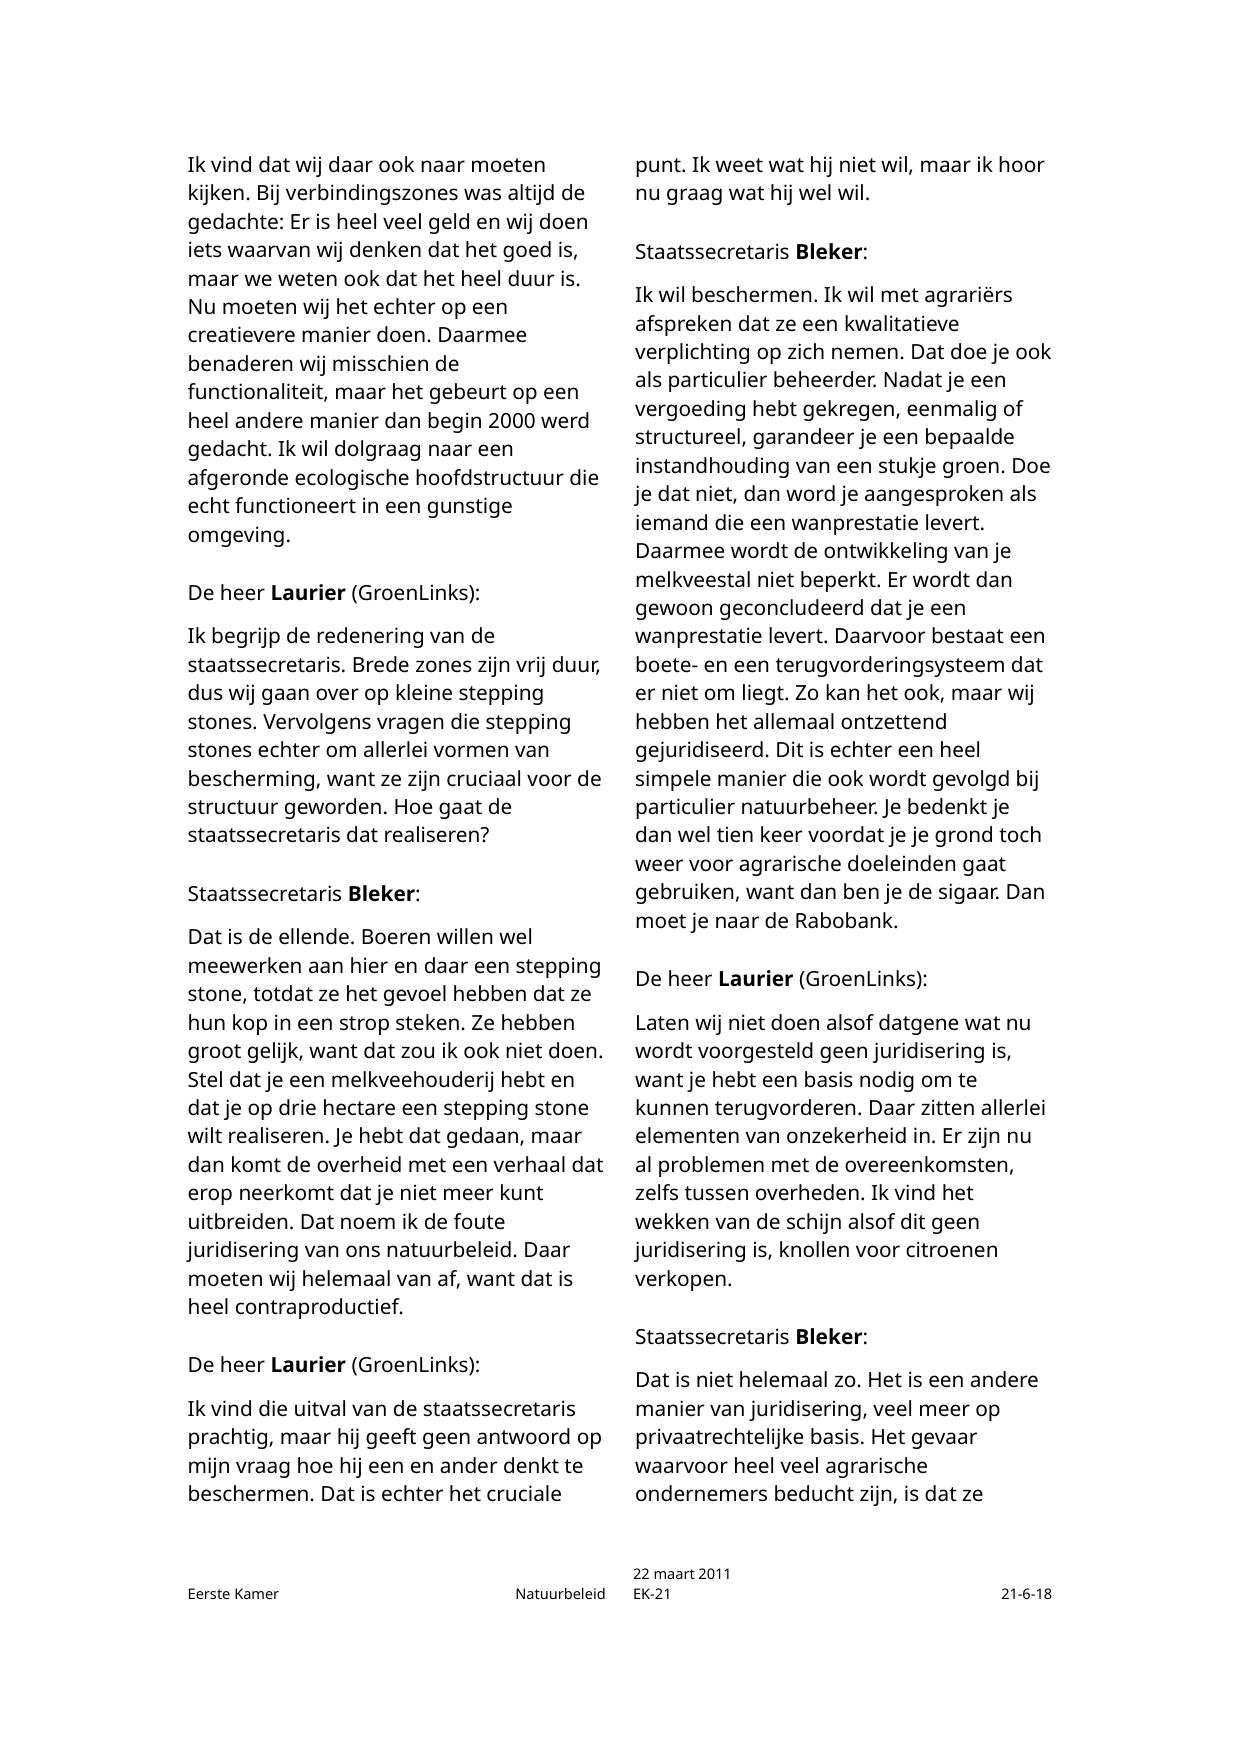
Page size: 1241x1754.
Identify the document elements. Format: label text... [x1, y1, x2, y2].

text De heer Laurier (GroenLinks): [187, 578, 605, 607]
text Staatssecretaris Bleker: [635, 237, 1053, 265]
text De heer Laurier (GroenLinks): [635, 964, 1053, 993]
text Staatssecretaris Bleker: [187, 879, 605, 907]
text Dat is niet helemaal zo. Het is een andere manier van juridisering, veel meer op privaatrechtelijke basis. Het gevaar waarvoor heel veel agrarische ondernemers beducht zijn, is dat ze [635, 1366, 1053, 1508]
text Ik vind die uitval van de staatssecretaris prachtig, maar hij geeft geen antwoord op mijn vraag hoe hij een en ander denkt te beschermen. Dat is echter het cruciale [187, 1394, 605, 1508]
text punt. Ik weet wat hij niet wil, maar ik hoor nu graag wat hij wel wil. [635, 150, 1053, 207]
text De heer Laurier (GroenLinks): [187, 1351, 605, 1379]
text Ik vind dat wij daar ook naar moeten kijken. Bij verbindingszones was altijd de gedachte: Er is heel veel geld en wij doen iets waarvan wij denken dat het goed is, maar we weten ook dat het heel duur is. Nu moeten wij het echter op een creatievere manier doen. Daarmee benaderen wij misschien de functionaliteit, maar het gebeurt op een heel andere manier dan begin 2000 werd gedacht. Ik wil dolgraag naar een afgeronde ecologische hoofdstructuur die echt functioneert in een gunstige omgeving. [187, 150, 605, 548]
text Dat is de ellende. Boeren willen wel meewerken aan hier en daar een stepping stone, totdat ze het gevoel hebben dat ze hun kop in een strop steken. Ze hebben groot gelijk, want dat zou ik ook niet doen. Stel dat je een melkveehouderij hebt en dat je op drie hectare een stepping stone wilt realiseren. Je hebt dat gedaan, maar dan komt de overheid met een verhaal dat erop neerkomt dat je niet meer kunt uitbreiden. Dat noem ik de foute juridisering van ons natuurbeleid. Daar moeten wij helemaal van af, want dat is heel contraproductief. [187, 922, 605, 1321]
text Ik begrijp de redenering van de staatssecretaris. Brede zones zijn vrij duur, dus wij gaan over op kleine stepping stones. Vervolgens vragen die stepping stones echter om allerlei vormen van bescherming, want ze zijn cruciaal voor de structuur geworden. Hoe gaat de staatssecretaris dat realiseren? [187, 622, 605, 849]
text Ik wil beschermen. Ik wil met agrariërs afspreken dat ze een kwalitatieve verplichting op zich nemen. Dat doe je ook als particulier beheerder. Nadat je een vergoeding hebt gekregen, eenmalig of structureel, garandeer je een bepaalde instandhouding van een stukje groen. Doe je dat niet, dan word je aangesproken als iemand die een wanprestatie levert. Daarmee wordt de ontwikkeling van je melkveestal niet beperkt. Er wordt dan gewoon geconcludeerd dat je een wanprestatie levert. Daarvoor bestaat een boete- en een terugvorderingsysteem dat er niet om liegt. Zo kan het ook, maar wij hebben het allemaal ontzettend gejuridiseerd. Dit is echter een heel simpele manier die ook wordt gevolgd bij particulier natuurbeheer. Je bedenkt je dan wel tien keer voordat je je grond toch weer voor agrarische doeleinden gaat gebruiken, want dan ben je de sigaar. Dan moet je naar de Rabobank. [635, 280, 1053, 934]
text Staatssecretaris Bleker: [635, 1322, 1053, 1351]
text Laten wij niet doen alsof datgene wat nu wordt voorgesteld geen juridisering is, want je hebt een basis nodig om te kunnen terugvorderen. Daar zitten allerlei elementen van onzekerheid in. Er zijn nu al problemen met de overeenkomsten, zelfs tussen overheden. Ik vind het wekken van de schijn alsof dit geen juridisering is, knollen voor citroenen verkopen. [635, 1008, 1053, 1292]
